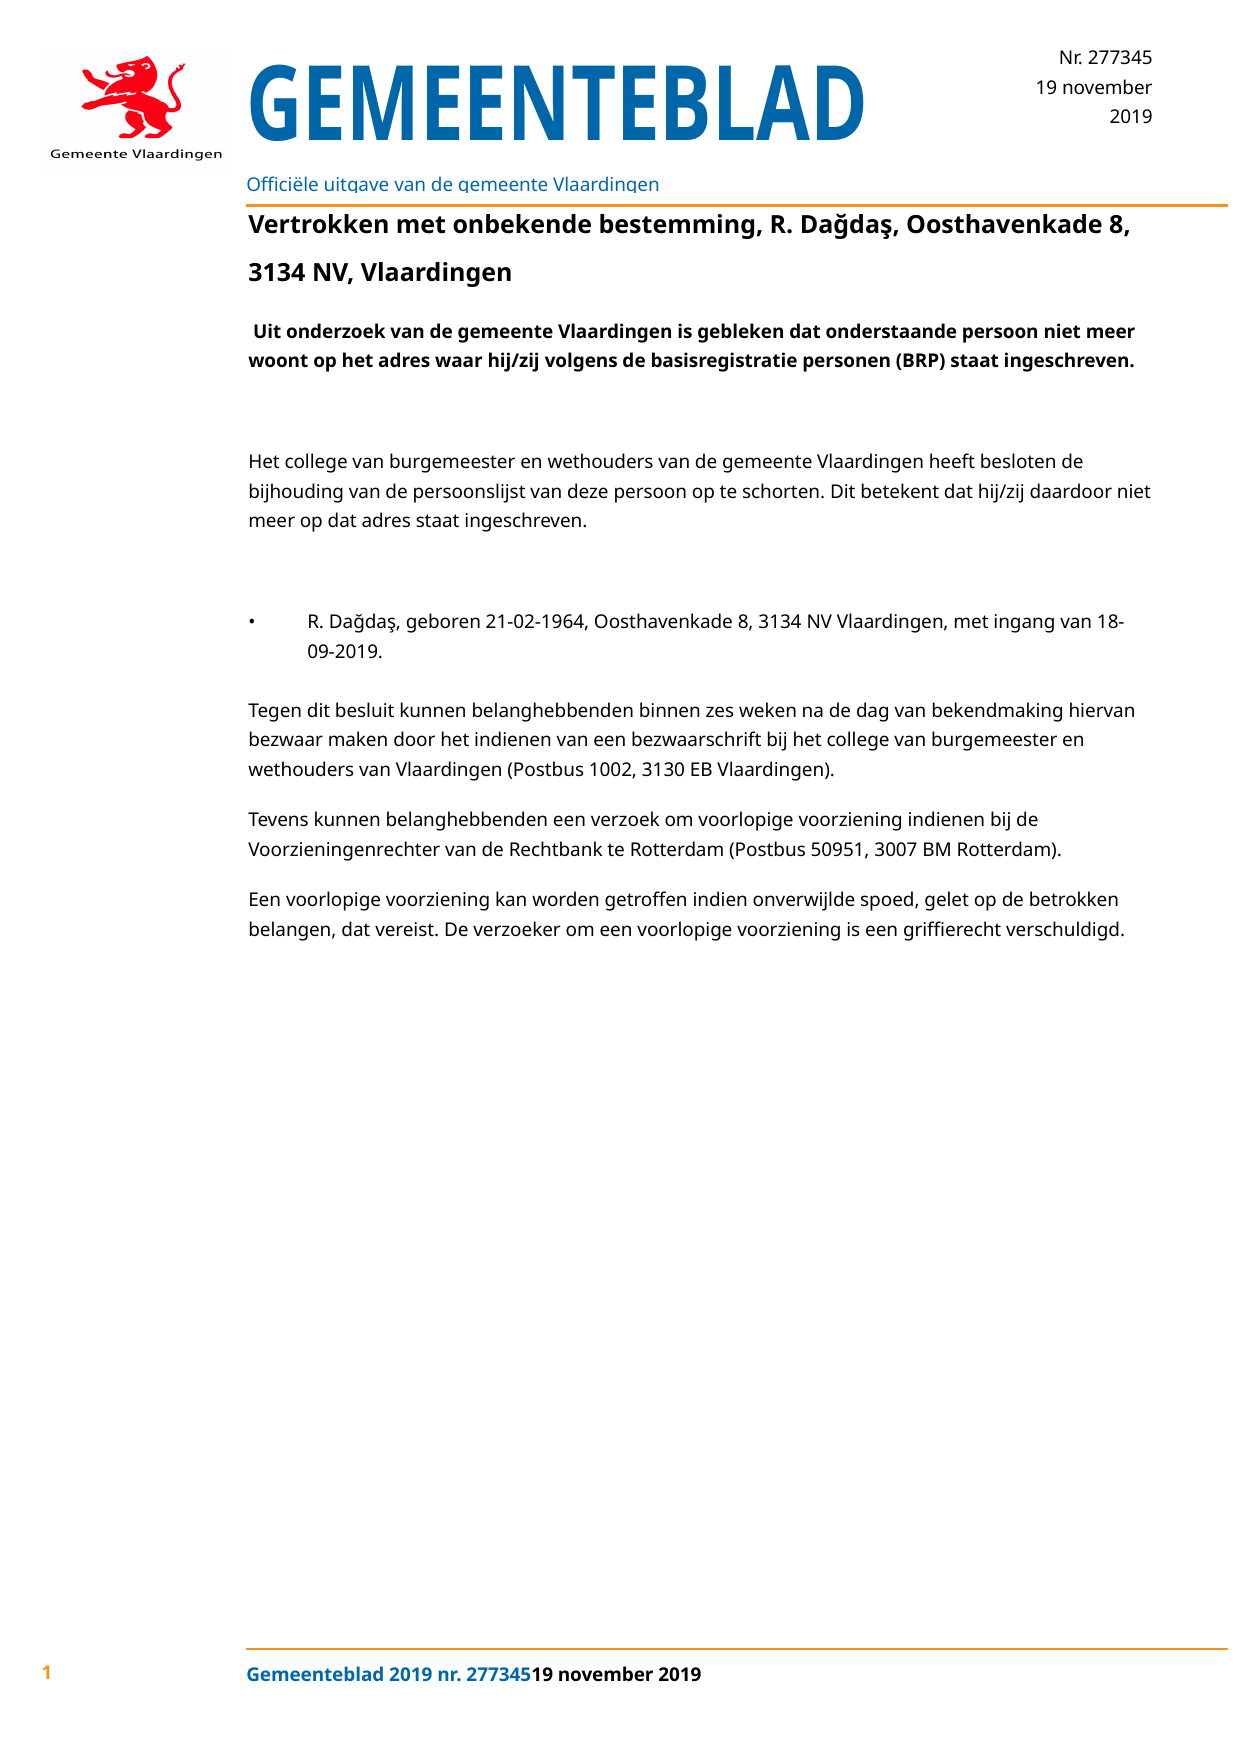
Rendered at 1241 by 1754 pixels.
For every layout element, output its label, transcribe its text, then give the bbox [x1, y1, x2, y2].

text Een voorlopige voorziening kan worden getroffen indien onverwijlde spoed, gelet op de betrokken belangen, dat vereist. De verzoeker om een voorlopige voorziening is een griffierecht verschuldigd. [248, 887, 1152, 942]
text Tevens kunnen belanghebbenden een verzoek om voorlopige voorziening indienen bij de Voorzieningenrechter van de Rechtbank te Rotterdam (Postbus 50951, 3007 BM Rotterdam). [248, 807, 1152, 862]
text Uit onderzoek van de gemeente Vlaardingen is gebleken dat onderstaande persoon niet meer woont op het adres waar hij/zij volgens de basisregistratie personen (BRP) staat ingeschreven. [248, 318, 1152, 373]
picture [41, 47, 231, 172]
text Vertrokken met onbekende bestemming, R. Dağdaş, Oosthavenkade 8, 3134 NV, Vlaardingen [248, 207, 1152, 288]
text Tegen dit besluit kunnen belanghebbenden binnen zes weken na de dag van bekendmaking hiervan bezwaar maken door het indienen van een bezwaarschrift bij het college van burgemeester en wethouders van Vlaardingen (Postbus 1002, 3130 EB Vlaardingen). [248, 697, 1152, 782]
list R. Dağdaş, geboren 21-02-1964, Oosthavenkade 8, 3134 NV Vlaardingen, met ingang van 18-09-2019. [248, 608, 1152, 664]
text Het college van burgemeester en wethouders van de gemeente Vlaardingen heeft besloten de bijhouding van de persoonslijst van deze persoon op te schorten. Dit betekent dat hij/zij daardoor niet meer op dat adres staat ingeschreven. [248, 448, 1152, 533]
